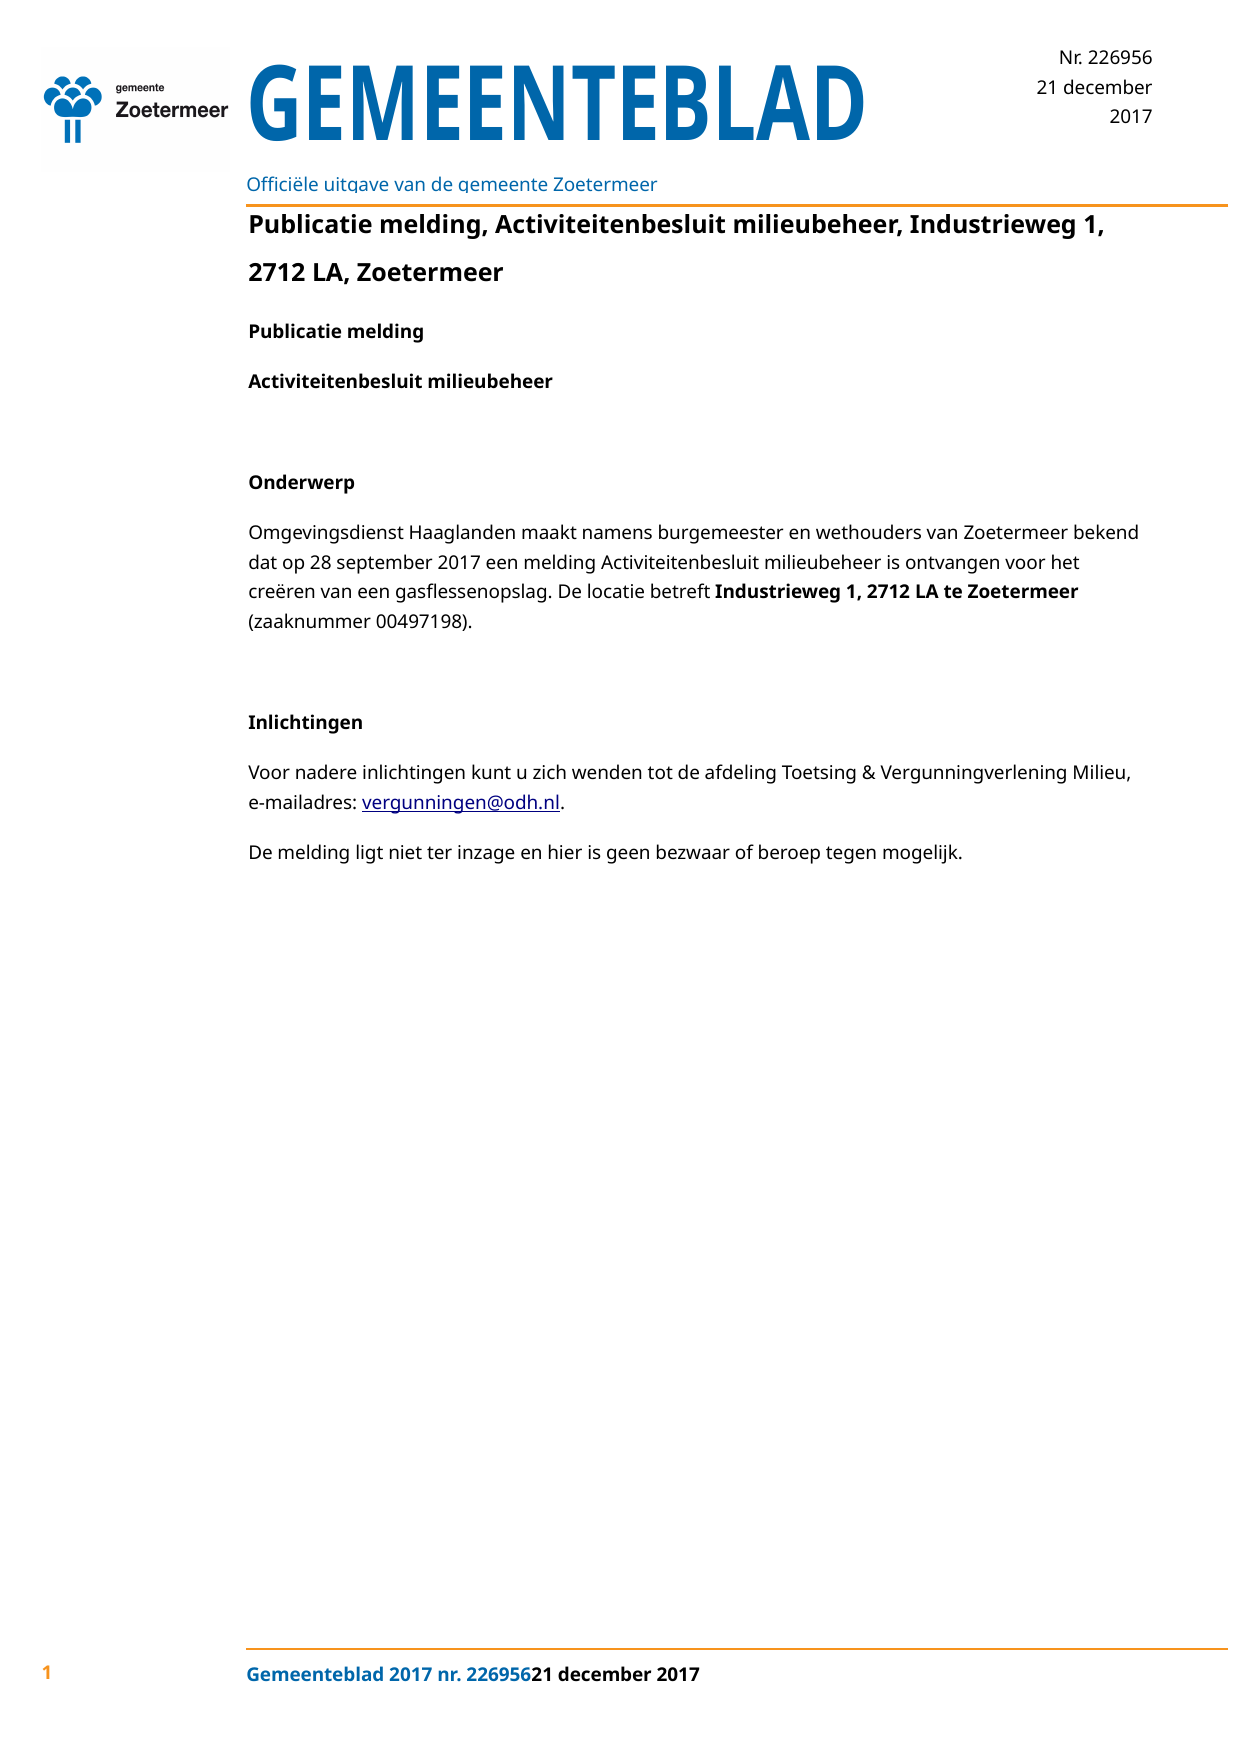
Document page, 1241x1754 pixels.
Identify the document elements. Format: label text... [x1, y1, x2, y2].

text Inlichtingen [248, 709, 1152, 735]
text Omgevingsdienst Haaglanden maakt namens burgemeester en wethouders van Zoetermeer bekend dat op 28 september 2017 een melding Activiteitenbesluit milieubeheer is ontvangen voor het creëren van een gasflessenopslag. De locatie betreft Industrieweg 1, 2712 LA te Zoetermeer (zaaknummer 00497198). [248, 519, 1152, 634]
text De melding ligt niet ter inzage en hier is geen bezwaar of beroep tegen mogelijk. [248, 839, 1152, 865]
text Onderwerp [248, 469, 1152, 495]
text Publicatie melding [248, 318, 1152, 344]
text Voor nadere inlichtingen kunt u zich wenden tot de afdeling Toetsing & Vergunningverlening Milieu, e-mailadres: vergunningen@odh.nl. [248, 759, 1152, 815]
text Publicatie melding, Activiteitenbesluit milieubeheer, Industrieweg 1, 2712 LA, Zoetermeer [248, 207, 1152, 288]
picture [41, 47, 231, 172]
text Activiteitenbesluit milieubeheer [248, 368, 1152, 394]
